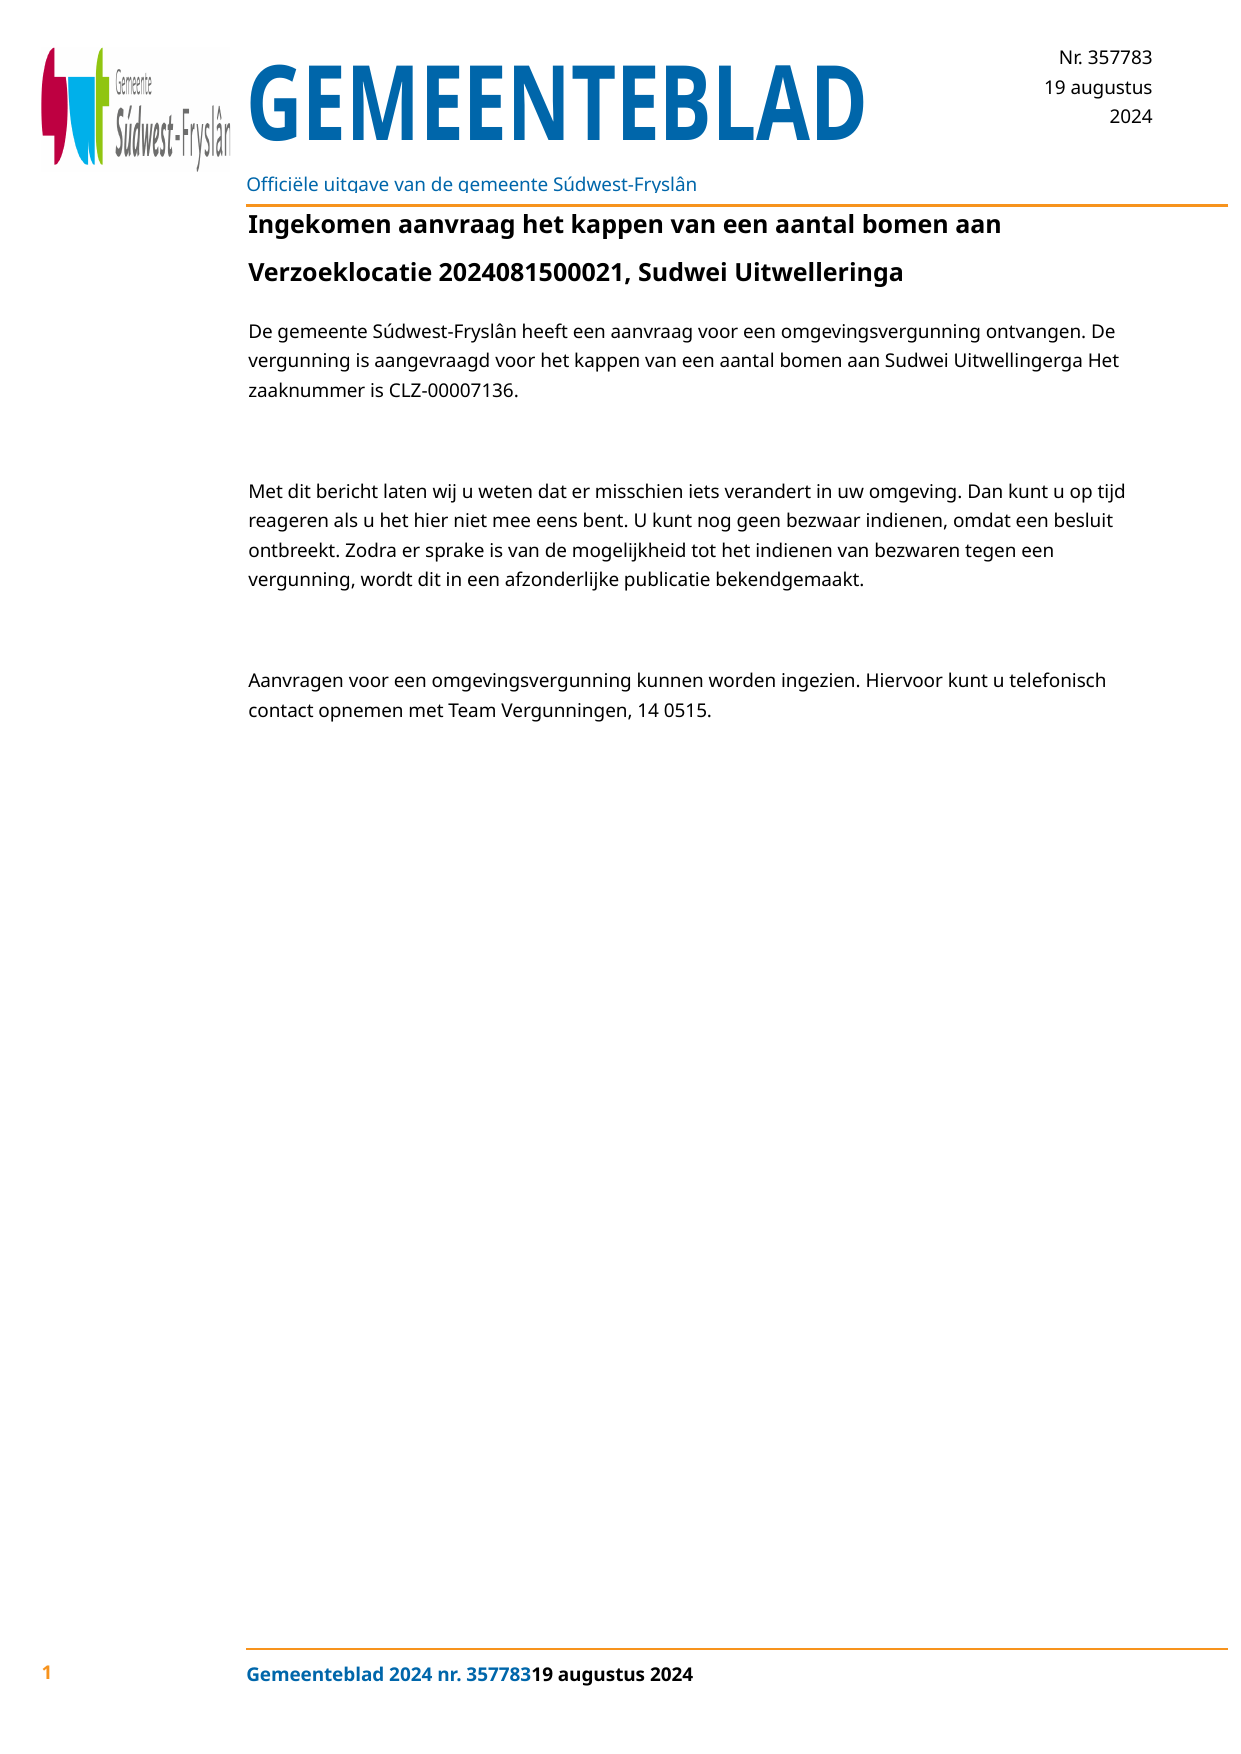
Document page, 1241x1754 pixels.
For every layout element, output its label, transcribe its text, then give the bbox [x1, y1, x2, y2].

text De gemeente Súdwest-Fryslân heeft een aanvraag voor een omgevingsvergunning ontvangen. De vergunning is aangevraagd voor het kappen van een aantal bomen aan Sudwei Uitwellingerga Het zaaknummer is CLZ-00007136. [248, 318, 1152, 403]
picture [41, 47, 231, 172]
text Ingekomen aanvraag het kappen van een aantal bomen aan Verzoeklocatie 2024081500021, Sudwei Uitwelleringa [248, 207, 1152, 288]
text Aanvragen voor een omgevingsvergunning kunnen worden ingezien. Hiervoor kunt u telefonisch contact opnemen met Team Vergunningen, 14 0515. [248, 667, 1152, 723]
text Met dit bericht laten wij u weten dat er misschien iets verandert in uw omgeving. Dan kunt u op tijd reageren als u het hier niet mee eens bent. U kunt nog geen bezwaar indienen, omdat een besluit ontbreekt. Zodra er sprake is van de mogelijkheid tot het indienen van bezwaren tegen een vergunning, wordt dit in een afzonderlijke publicatie bekendgemaakt. [248, 478, 1152, 592]
